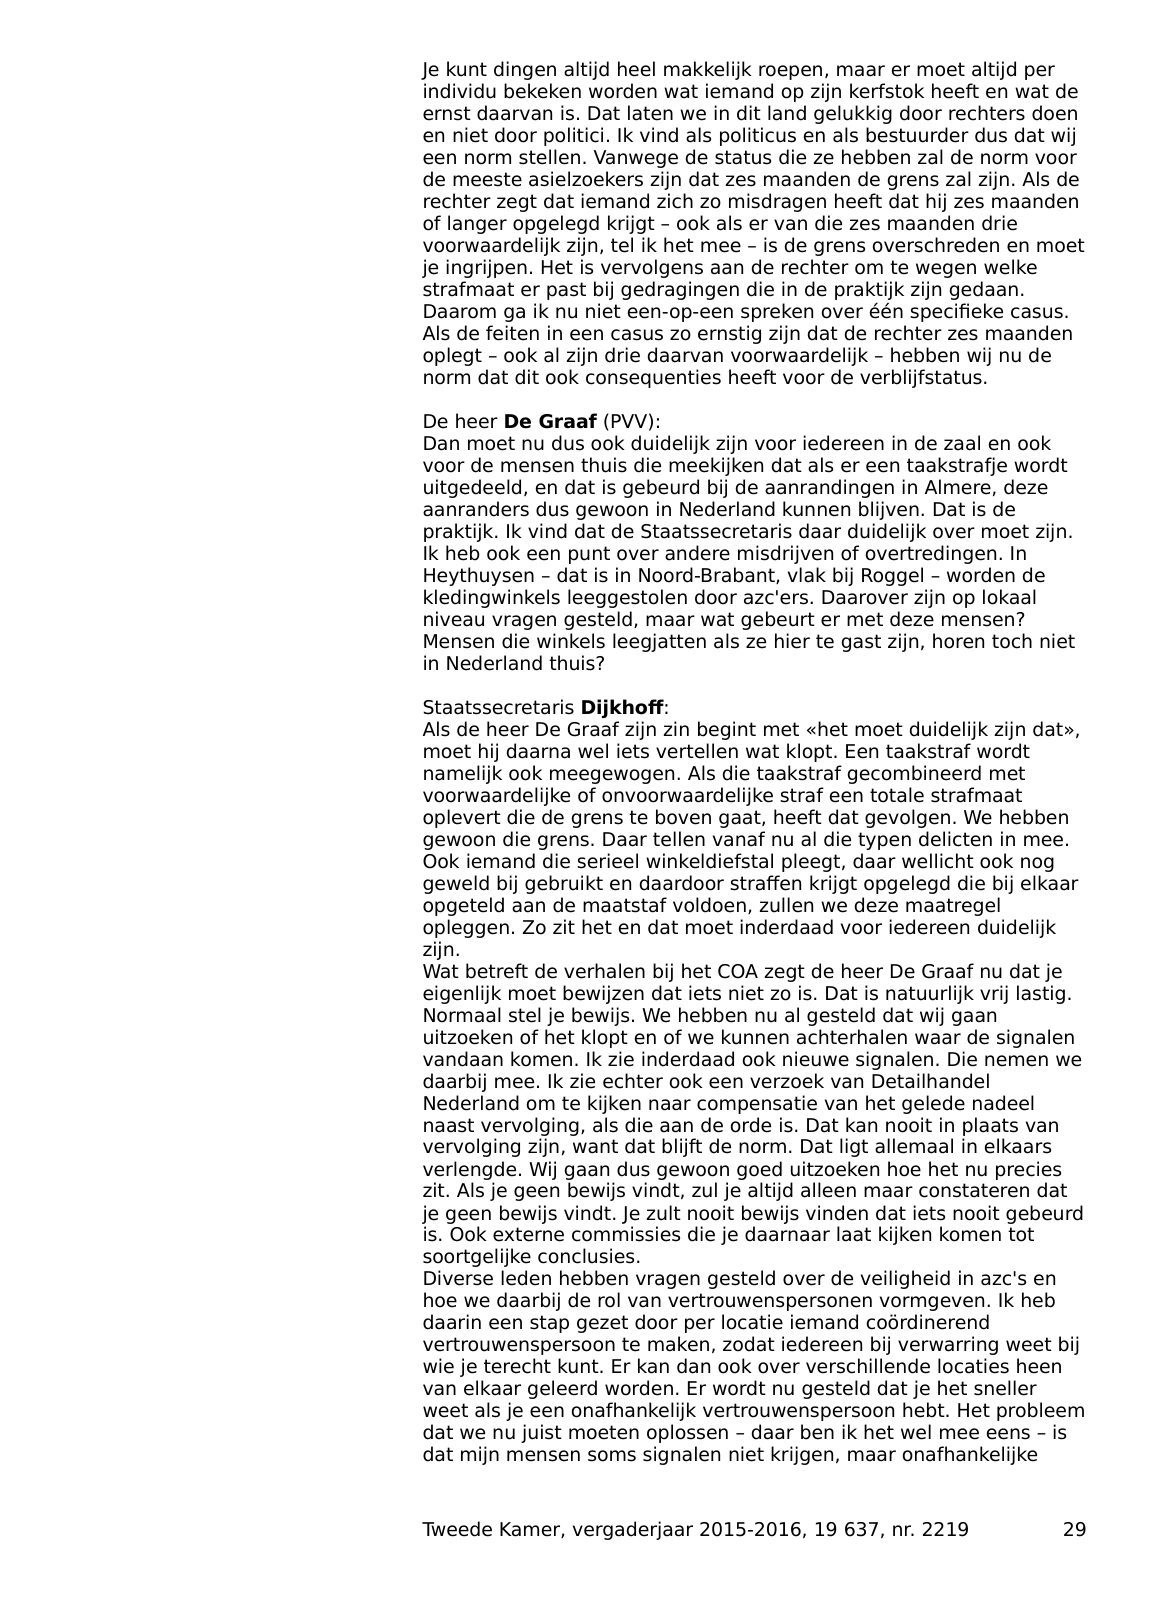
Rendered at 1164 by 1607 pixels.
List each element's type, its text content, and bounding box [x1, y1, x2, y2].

text De heer De Graaf (PVV): [422, 411, 1087, 433]
text Dan moet nu dus ook duidelijk zijn voor iedereen in de zaal en ook voor de mensen thuis die meekijken dat als er een taakstrafje wordt uitgedeeld, en dat is gebeurd bij de aanrandingen in Almere, deze aanranders dus gewoon in Nederland kunnen blijven. Dat is de praktijk. Ik vind dat de Staatssecretaris daar duidelijk over moet zijn. [422, 433, 1087, 543]
text Diverse leden hebben vragen gesteld over de veiligheid in azc's en hoe we daarbij de rol van vertrouwenspersonen vormgeven. Ik heb daarin een stap gezet door per locatie iemand coördinerend vertrouwenspersoon te maken, zodat iedereen bij verwarring weet bij wie je terecht kunt. Er kan dan ook over verschillende locaties heen van elkaar geleerd worden. Er wordt nu gesteld dat je het sneller weet als je een onafhankelijk vertrouwenspersoon hebt. Het probleem dat we nu juist moeten oplossen – daar ben ik het wel mee eens – is dat mijn mensen soms signalen niet krijgen, maar onafhankelijke [422, 1268, 1087, 1466]
text Als de heer De Graaf zijn zin begint met «het moet duidelijk zijn dat», moet hij daarna wel iets vertellen wat klopt. Een taakstraf wordt namelijk ook meegewogen. Als die taakstraf gecombineerd met voorwaardelijke of onvoorwaardelijke straf een totale strafmaat oplevert die de grens te boven gaat, heeft dat gevolgen. We hebben gewoon die grens. Daar tellen vanaf nu al die typen delicten in mee. Ook iemand die serieel winkeldiefstal pleegt, daar wellicht ook nog geweld bij gebruikt en daardoor straffen krijgt opgelegd die bij elkaar opgeteld aan de maatstaf voldoen, zullen we deze maatregel opleggen. Zo zit het en dat moet inderdaad voor iedereen duidelijk zijn. [422, 719, 1087, 961]
text Je kunt dingen altijd heel makkelijk roepen, maar er moet altijd per individu bekeken worden wat iemand op zijn kerfstok heeft en wat de ernst daarvan is. Dat laten we in dit land gelukkig door rechters doen en niet door politici. Ik vind als politicus en als bestuurder dus dat wij een norm stellen. Vanwege de status die ze hebben zal de norm voor de meeste asielzoekers zijn dat zes maanden de grens zal zijn. Als de rechter zegt dat iemand zich zo misdragen heeft dat hij zes maanden of langer opgelegd krijgt – ook als er van die zes maanden drie voorwaardelijk zijn, tel ik het mee – is de grens overschreden en moet je ingrijpen. Het is vervolgens aan de rechter om te wegen welke strafmaat er past bij gedragingen die in de praktijk zijn gedaan. Daarom ga ik nu niet een-op-een spreken over één specifieke casus. Als de feiten in een casus zo ernstig zijn dat de rechter zes maanden oplegt – ook al zijn drie daarvan voorwaardelijk – hebben wij nu de norm dat dit ook consequenties heeft voor de verblijfstatus. [422, 59, 1087, 389]
text Wat betreft de verhalen bij het COA zegt de heer De Graaf nu dat je eigenlijk moet bewijzen dat iets niet zo is. Dat is natuurlijk vrij lastig. Normaal stel je bewijs. We hebben nu al gesteld dat wij gaan uitzoeken of het klopt en of we kunnen achterhalen waar de signalen vandaan komen. Ik zie inderdaad ook nieuwe signalen. Die nemen we daarbij mee. Ik zie echter ook een verzoek van Detailhandel Nederland om te kijken naar compensatie van het gelede nadeel naast vervolging, als die aan de orde is. Dat kan nooit in plaats van vervolging zijn, want dat blijft de norm. Dat ligt allemaal in elkaars verlengde. Wij gaan dus gewoon goed uitzoeken hoe het nu precies zit. Als je geen bewijs vindt, zul je altijd alleen maar constateren dat je geen bewijs vindt. Je zult nooit bewijs vinden dat iets nooit gebeurd is. Ook externe commissies die je daarnaar laat kijken komen tot soortgelijke conclusies. [422, 961, 1087, 1268]
text Staatssecretaris Dijkhoff: [422, 697, 1087, 719]
text Ik heb ook een punt over andere misdrijven of overtredingen. In Heythuysen – dat is in Noord-Brabant, vlak bij Roggel – worden de kledingwinkels leeggestolen door azc'ers. Daarover zijn op lokaal niveau vragen gesteld, maar wat gebeurt er met deze mensen? Mensen die winkels leegjatten als ze hier te gast zijn, horen toch niet in Nederland thuis? [422, 543, 1087, 675]
